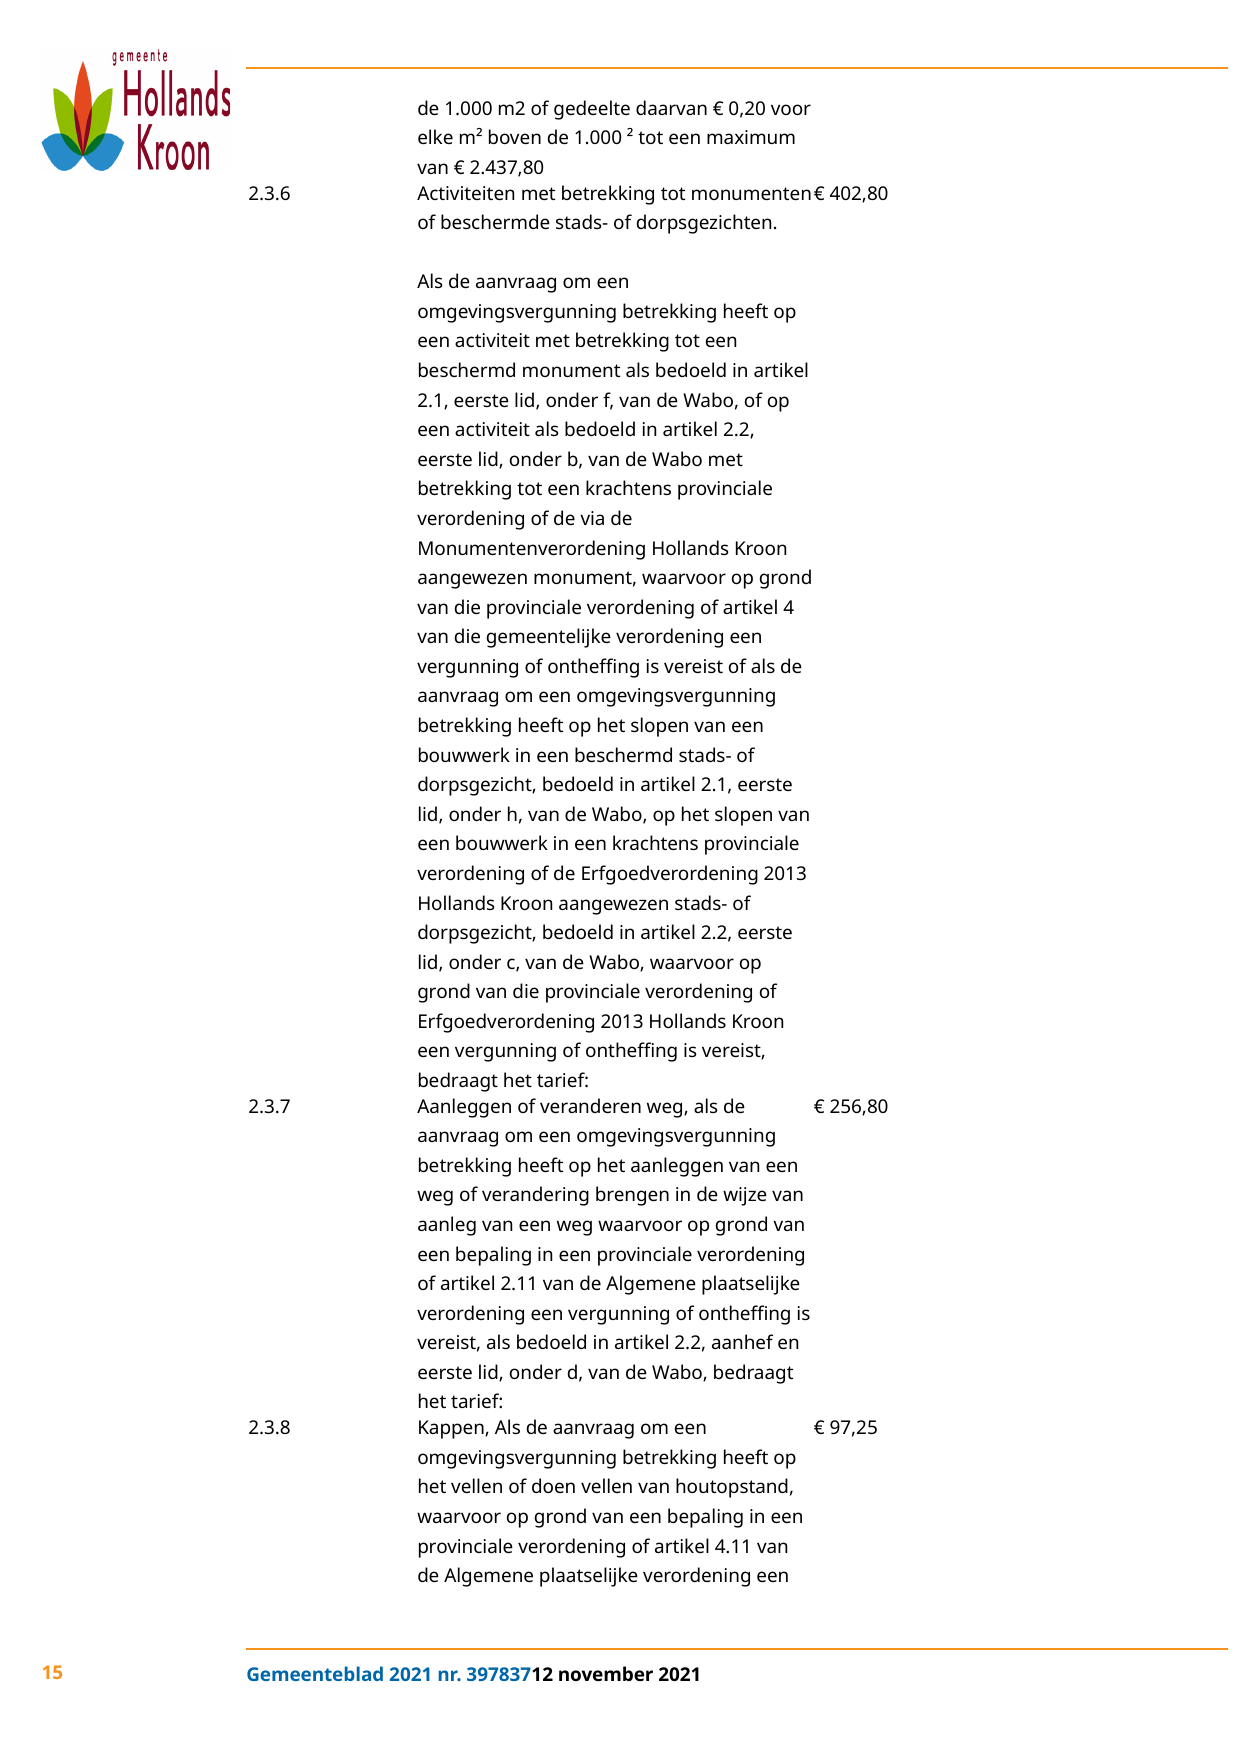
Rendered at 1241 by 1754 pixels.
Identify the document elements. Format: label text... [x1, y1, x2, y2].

table_cell [983, 95, 1152, 180]
table_cell [814, 95, 983, 180]
table_cell [248, 95, 417, 180]
table_cell 2.3.7 [248, 1093, 417, 1414]
table_cell [983, 1415, 1152, 1588]
table_cell € 402,80 [814, 180, 983, 1093]
table_cell Activiteiten met betrekking tot monumenten of beschermde stads- of dorpsgezichten. Als de aanvraag om een omgevingsvergunning betrekking heeft op een activiteit met betrekking tot een beschermd monument als bedoeld in artikel 2.1, eerste lid, onder f, van de Wabo, of op een activiteit als bedoeld in artikel 2.2, eerste lid, onder b, van de Wabo met betrekking tot een krachtens provinciale verordening of de via de Monumentenverordening Hollands Kroon aangewezen monument, waarvoor op grond van die provinciale verordening of artikel 4 van die gemeentelijke verordening een vergunning of ontheffing is vereist of als de aanvraag om een omgevingsvergunning betrekking heeft op het slopen van een bouwwerk in een beschermd stads- of dorpsgezicht, bedoeld in artikel 2.1, eerste lid, onder h, van de Wabo, op het slopen van een bouwwerk in een krachtens provinciale verordening of de Erfgoedverordening 2013 Hollands Kroon aangewezen stads- of dorpsgezicht, bedoeld in artikel 2.2, eerste lid, onder c, van de Wabo, waarvoor op grond van die provinciale verordening of Erfgoedverordening 2013 Hollands Kroon een vergunning of ontheffing is vereist, bedraagt het tarief: [417, 180, 814, 1093]
table_cell 2.3.6 [248, 180, 417, 1093]
table_cell [983, 180, 1152, 1093]
table_cell Aanleggen of veranderen weg, als de aanvraag om een omgevingsvergunning betrekking heeft op het aanleggen van een weg of verandering brengen in de wijze van aanleg van een weg waarvoor op grond van een bepaling in een provinciale verordening of artikel 2.11 van de Algemene plaatselijke verordening een vergunning of ontheffing is vereist, als bedoeld in artikel 2.2, aanhef en eerste lid, onder d, van de Wabo, bedraagt het tarief: [417, 1093, 814, 1414]
picture [41, 47, 231, 172]
table_cell Kappen, Als de aanvraag om een omgevingsvergunning betrekking heeft op het vellen of doen vellen van houtopstand, waarvoor op grond van een bepaling in een provinciale verordening of artikel 4.11 van de Algemene plaatselijke verordening een [417, 1415, 814, 1588]
table_cell de 1.000 m2 of gedeelte daarvan € 0,20 voor elke m² boven de 1.000 ² tot een maximum van € 2.437,80 [417, 95, 814, 180]
table_cell [983, 1093, 1152, 1414]
table_cell 2.3.8 [248, 1415, 417, 1588]
table_cell € 256,80 [814, 1093, 983, 1414]
table_cell € 97,25 [814, 1415, 983, 1588]
